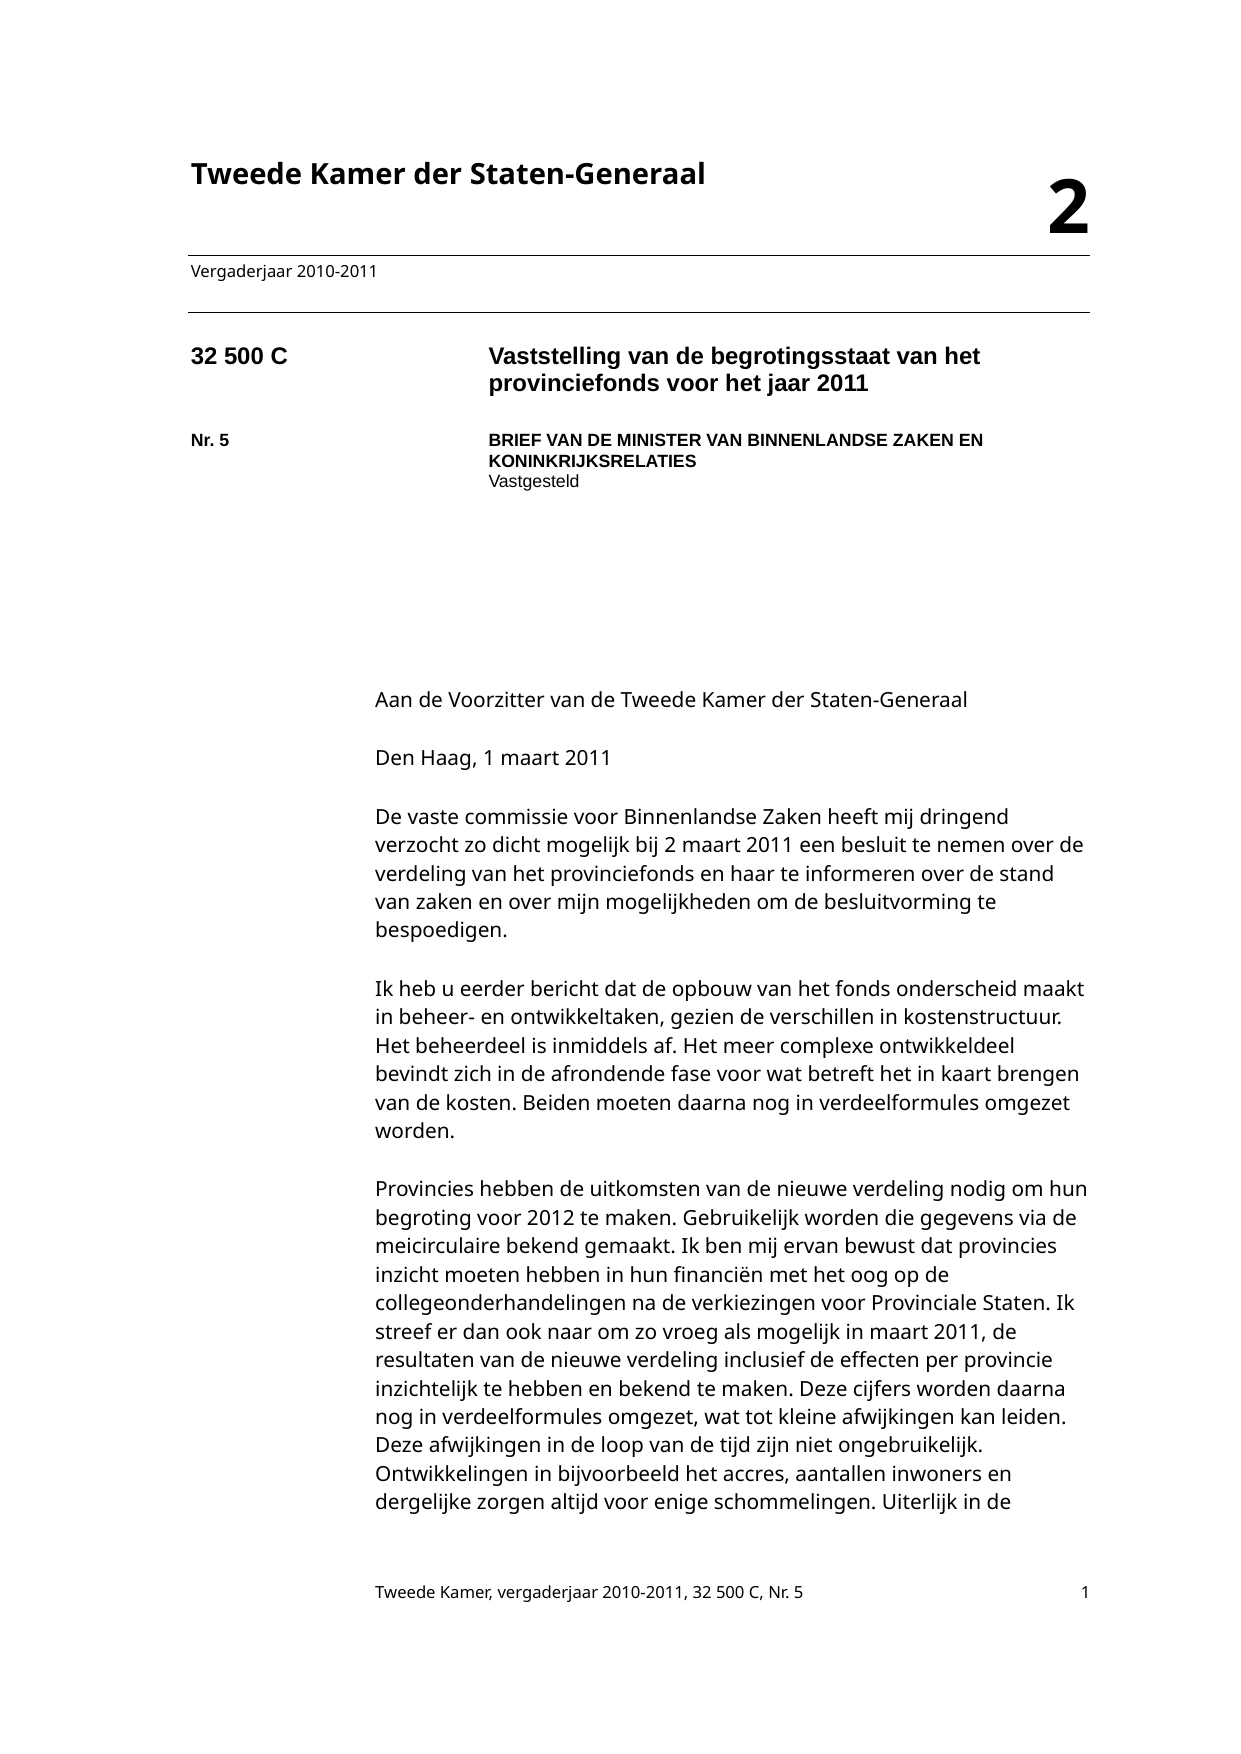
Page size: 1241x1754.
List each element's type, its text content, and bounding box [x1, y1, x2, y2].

text Provincies hebben de uitkomsten van de nieuwe verdeling nodig om hun begroting voor 2012 te maken. Gebruikelijk worden die gegevens via de meicirculaire bekend gemaakt. Ik ben mij ervan bewust dat provincies inzicht moeten hebben in hun financiën met het oog op de collegeonderhandelingen na de verkiezingen voor Provinciale Staten. Ik streef er dan ook naar om zo vroeg als mogelijk in maart 2011, de resultaten van de nieuwe verdeling inclusief de effecten per provincie inzichtelijk te hebben en bekend te maken. Deze cijfers worden daarna nog in verdeelformules omgezet, wat tot kleine afwijkingen kan leiden. Deze afwijkingen in de loop van de tijd zijn niet ongebruikelijk. Ontwikkelingen in bijvoorbeeld het accres, aantallen inwoners en dergelijke zorgen altijd voor enige schommelingen. Uiterlijk in de [375, 1174, 1090, 1516]
table_cell Nr. 5 [188, 427, 485, 566]
text Den Haag, 1 maart 2011 [375, 743, 1090, 772]
text De vaste commissie voor Binnenlandse Zaken heeft mij dringend verzocht zo dicht mogelijk bij 2 maart 2011 een besluit te nemen over de verdeling van het provinciefonds en haar te informeren over de stand van zaken en over mijn mogelijkheden om de besluitvorming te bespoedigen. [375, 802, 1090, 944]
table_cell Vergaderjaar 2010-2011 [188, 256, 485, 312]
text Ik heb u eerder bericht dat de opbouw van het fonds onderscheid maakt in beheer- en ontwikkeltaken, gezien de verschillen in kostenstructuur. Het beheerdeel is inmiddels af. Het meer complexe ontwikkeldeel bevindt zich in de afrondende fase voor wat betreft het in kaart brengen van de kosten. Beiden moeten daarna nog in verdeelformules omgezet worden. [375, 974, 1090, 1144]
table_cell [485, 256, 1090, 312]
table_header Tweede Kamer der Staten-Generaal [188, 150, 909, 255]
text Aan de Voorzitter van de Tweede Kamer der Staten-Generaal [375, 685, 1090, 713]
table_cell [188, 313, 485, 339]
table_header 2 [910, 150, 1090, 255]
table_cell Vaststelling van de begrotingsstaat van het provinciefonds voor het jaar 2011 [485, 339, 1090, 427]
table_cell [485, 313, 1090, 339]
table_cell 32 500 C [188, 339, 485, 427]
table_cell BRIEF VAN DE MINISTER VAN BINNENLANDSE ZAKEN EN KONINKRIJKSRELATIES Vastgesteld [485, 427, 1090, 566]
